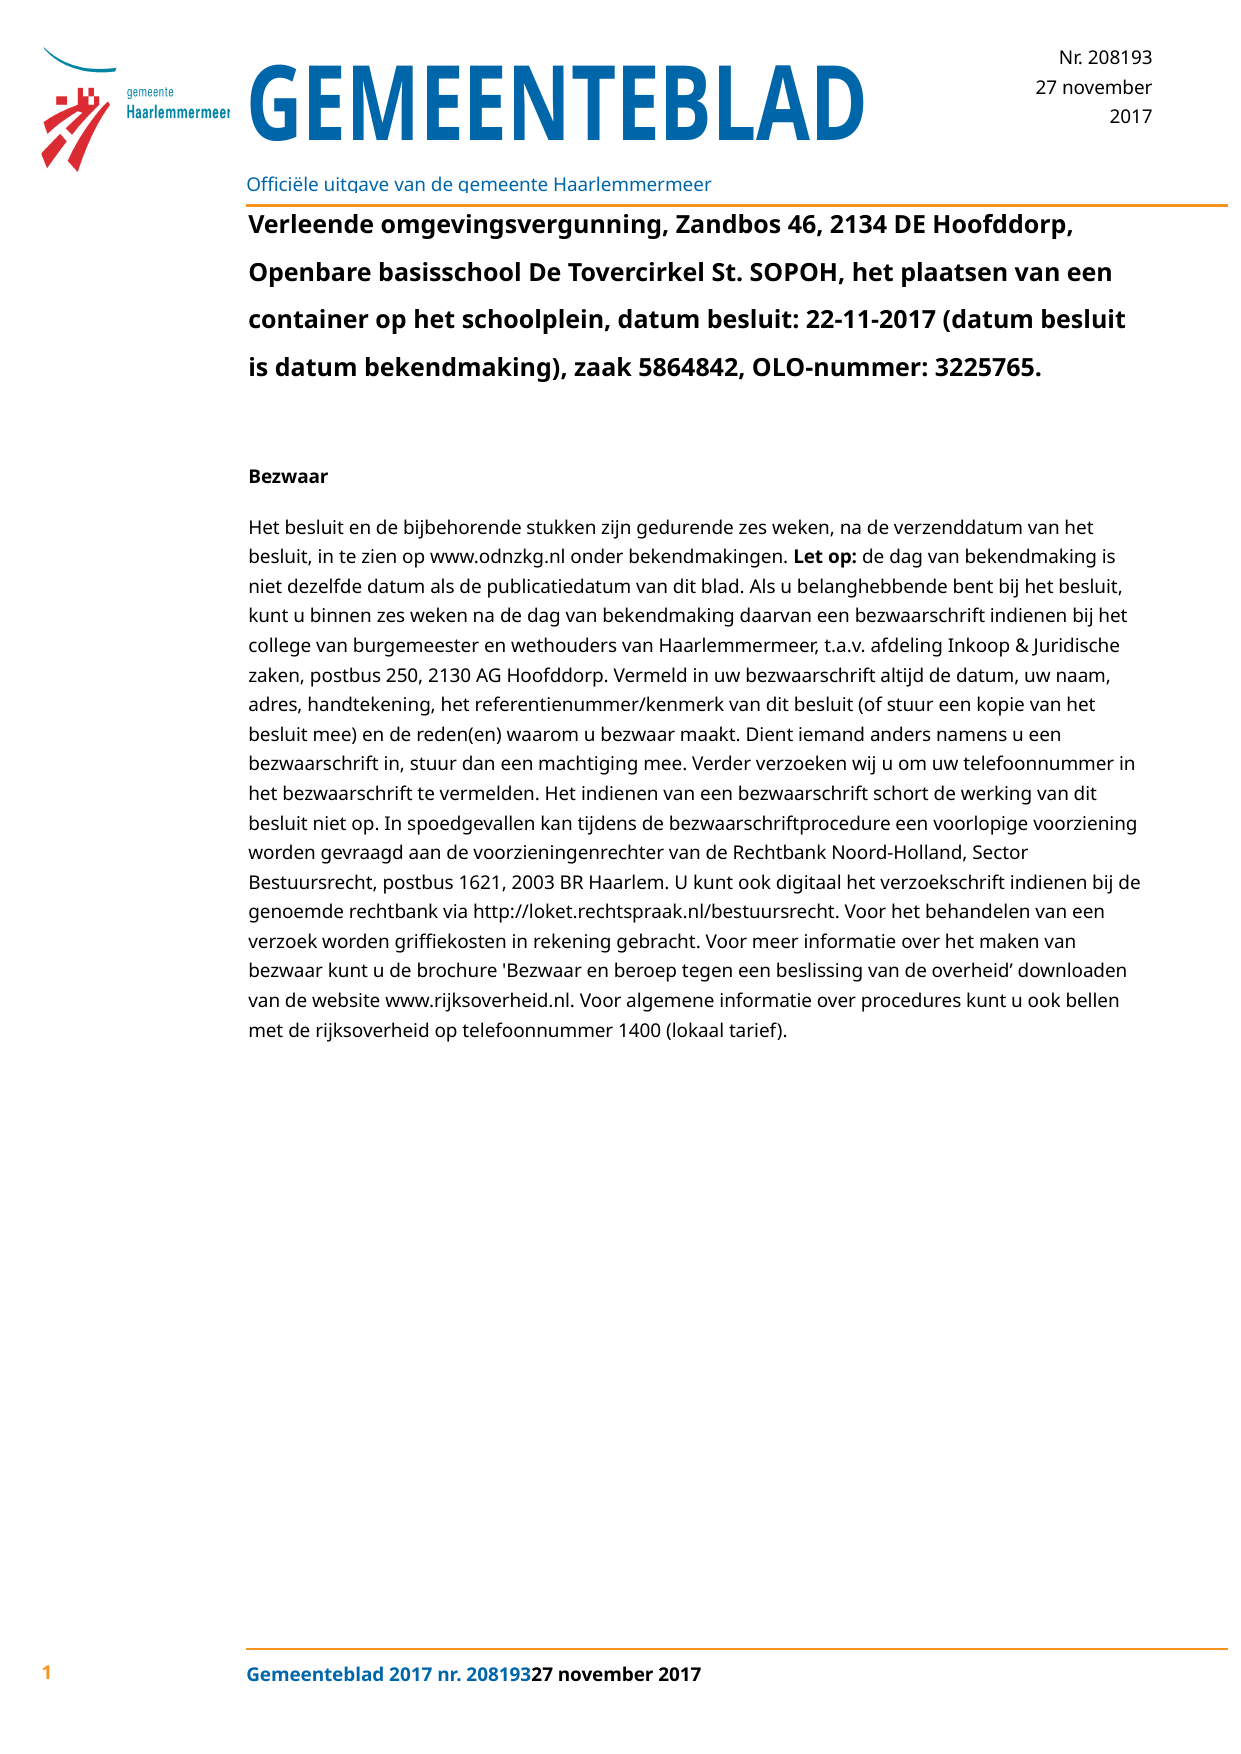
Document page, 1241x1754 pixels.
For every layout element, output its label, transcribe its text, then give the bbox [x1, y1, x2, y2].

picture [41, 47, 231, 172]
text Bezwaar [248, 463, 1152, 489]
text Het besluit en de bijbehorende stukken zijn gedurende zes weken, na de verzenddatum van het besluit, in te zien op www.odnzkg.nl onder bekendmakingen. Let op: de dag van bekendmaking is niet dezelfde datum als de publicatiedatum van dit blad. Als u belanghebbende bent bij het besluit, kunt u binnen zes weken na de dag van bekendmaking daarvan een bezwaarschrift indienen bij het college van burgemeester en wethouders van Haarlemmermeer, t.a.v. afdeling Inkoop & Juridische zaken, postbus 250, 2130 AG Hoofddorp. Vermeld in uw bezwaarschrift altijd de datum, uw naam, adres, handtekening, het referentienummer/kenmerk van dit besluit (of stuur een kopie van het besluit mee) en de reden(en) waarom u bezwaar maakt. Dient iemand anders namens u een bezwaarschrift in, stuur dan een machtiging mee. Verder verzoeken wij u om uw telefoonnummer in het bezwaarschrift te vermelden. Het indienen van een bezwaarschrift schort de werking van dit besluit niet op. In spoedgevallen kan tijdens de bezwaarschriftprocedure een voorlopige voorziening worden gevraagd aan de voorzieningenrechter van de Rechtbank Noord-Holland, Sector Bestuursrecht, postbus 1621, 2003 BR Haarlem. U kunt ook digitaal het verzoekschrift indienen bij de genoemde rechtbank via http://loket.rechtspraak.nl/bestuursrecht. Voor het behandelen van een verzoek worden griffiekosten in rekening gebracht. Voor meer informatie over het maken van bezwaar kunt u de brochure 'Bezwaar en beroep tegen een beslissing van de overheid’ downloaden van de website www.rijksoverheid.nl. Voor algemene informatie over procedures kunt u ook bellen met de rijksoverheid op telefoonnummer 1400 (lokaal tarief). [248, 514, 1152, 1043]
text Verleende omgevingsvergunning, Zandbos 46, 2134 DE Hoofddorp, Openbare basisschool De Tovercirkel St. SOPOH, het plaatsen van een container op het schoolplein, datum besluit: 22-11-2017 (datum besluit is datum bekendmaking), zaak 5864842, OLO-nummer: 3225765. [248, 207, 1152, 384]
